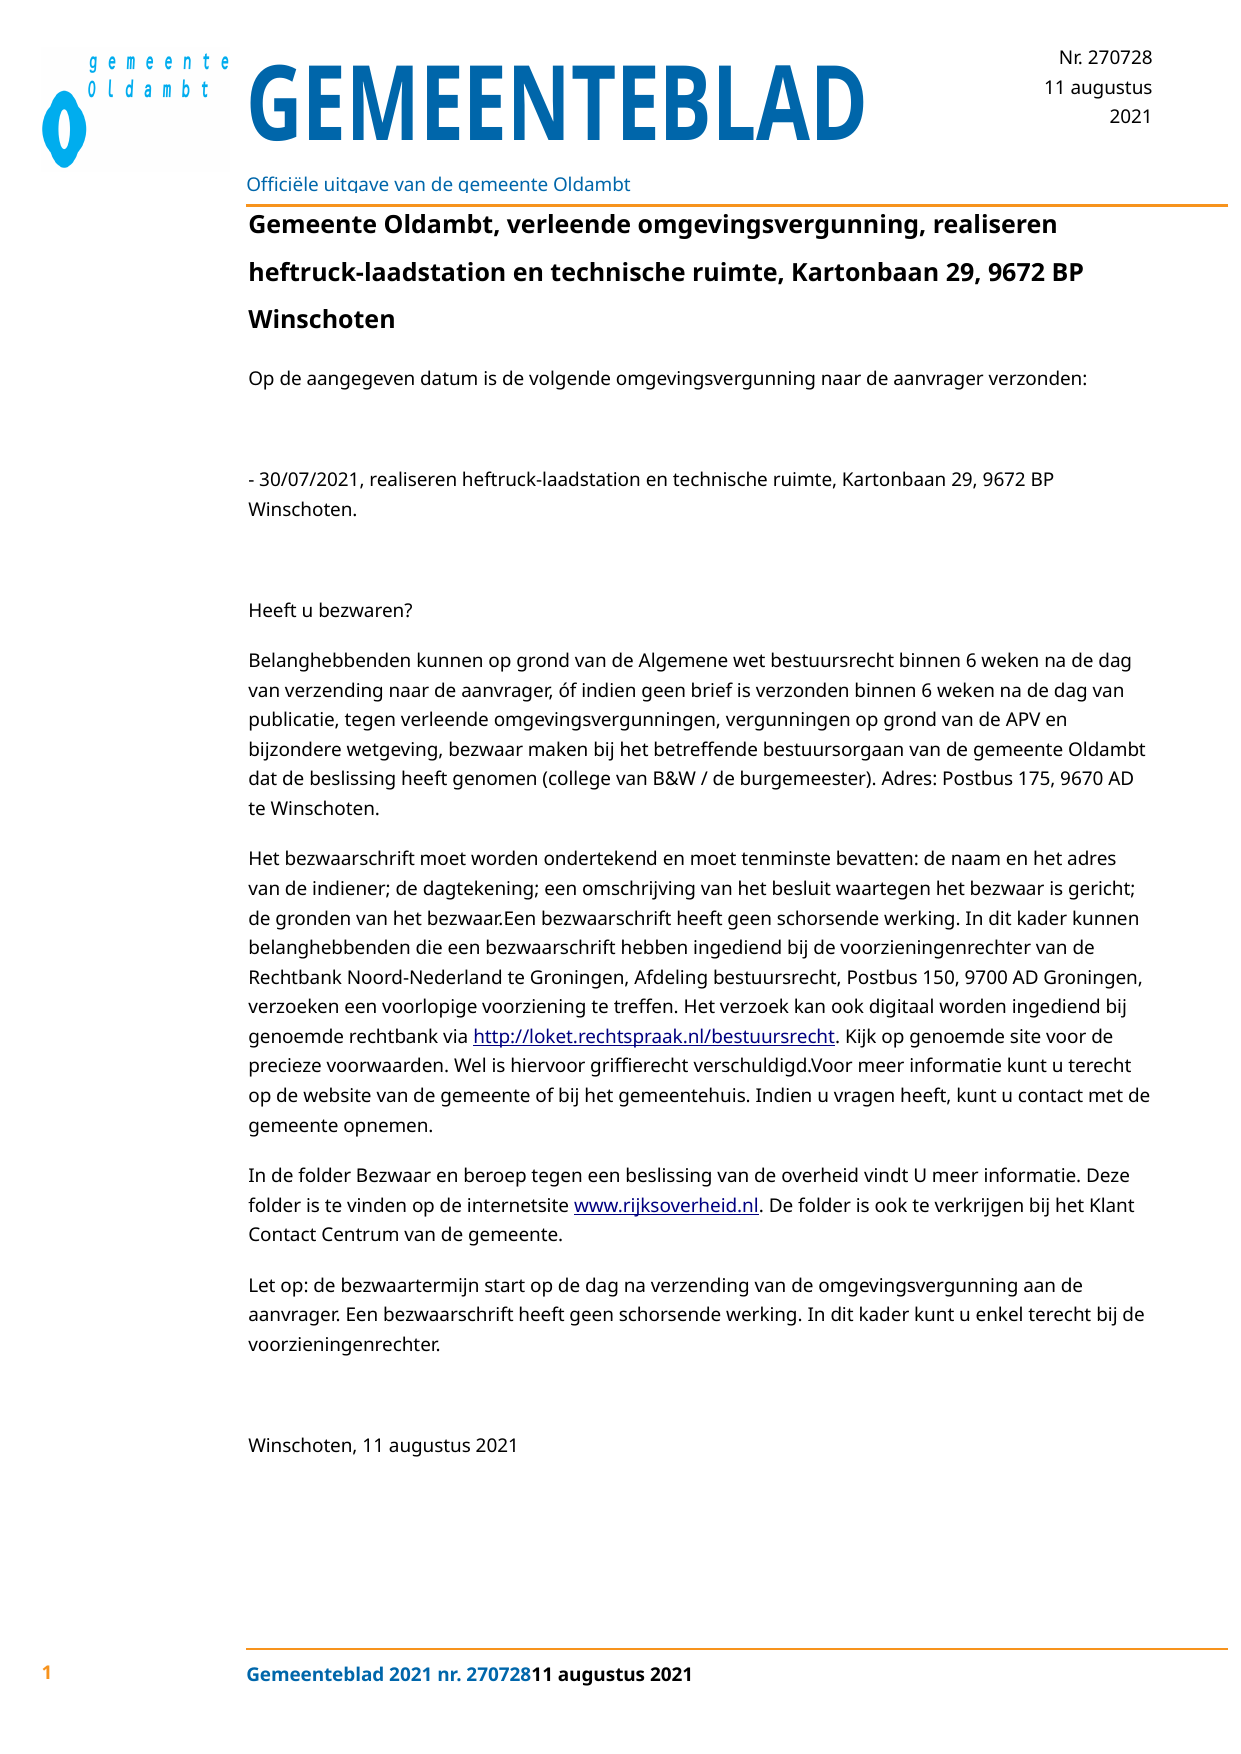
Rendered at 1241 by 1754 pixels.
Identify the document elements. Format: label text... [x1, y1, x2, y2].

text Winschoten, 11 augustus 2021 [248, 1432, 1152, 1457]
text Belanghebbenden kunnen op grond van de Algemene wet bestuursrecht binnen 6 weken na de dag van verzending naar de aanvrager, óf indien geen brief is verzonden binnen 6 weken na de dag van publicatie, tegen verleende omgevingsvergunningen, vergunningen op grond van de APV en bijzondere wetgeving, bezwaar maken bij het betreffende bestuursorgaan van de gemeente Oldambt dat de beslissing heeft genomen (college van B&W / de burgemeester). Adres: Postbus 175, 9670 AD te Winschoten. [248, 647, 1152, 821]
text Het bezwaarschrift moet worden ondertekend en moet tenminste bevatten: de naam en het adres van de indiener; de dagtekening; een omschrijving van het besluit waartegen het bezwaar is gericht; de gronden van het bezwaar.Een bezwaarschrift heeft geen schorsende werking. In dit kader kunnen belanghebbenden die een bezwaarschrift hebben ingediend bij de voorzieningenrechter van de Rechtbank Noord-Nederland te Groningen, Afdeling bestuursrecht, Postbus 150, 9700 AD Groningen, verzoeken een voorlopige voorziening te treffen. Het verzoek kan ook digitaal worden ingediend bij genoemde rechtbank via http://loket.rechtspraak.nl/bestuursrecht. Kijk op genoemde site voor de precieze voorwaarden. Wel is hiervoor griffierecht verschuldigd.Voor meer informatie kunt u terecht op de website van de gemeente of bij het gemeentehuis. Indien u vragen heeft, kunt u contact met de gemeente opnemen. [248, 846, 1152, 1137]
text Let op: de bezwaartermijn start op de dag na verzending van de omgevingsvergunning aan de aanvrager. Een bezwaarschrift heeft geen schorsende werking. In dit kader kunt u enkel terecht bij de voorzieningenrechter. [248, 1272, 1152, 1357]
text - 30/07/2021, realiseren heftruck-laadstation en technische ruimte, Kartonbaan 29, 9672 BP Winschoten. [248, 466, 1152, 522]
text Gemeente Oldambt, verleende omgevingsvergunning, realiseren heftruck-laadstation en technische ruimte, Kartonbaan 29, 9672 BP Winschoten [248, 207, 1152, 336]
text In de folder Bezwaar en beroep tegen een beslissing van de overheid vindt U meer informatie. Deze folder is te vinden op de internetsite www.rijksoverheid.nl. De folder is ook te verkrijgen bij het Klant Contact Centrum van de gemeente. [248, 1162, 1152, 1247]
text Heeft u bezwaren? [248, 597, 1152, 622]
picture [41, 47, 231, 172]
text Op de aangegeven datum is de volgende omgevingsvergunning naar de aanvrager verzonden: [248, 366, 1152, 391]
